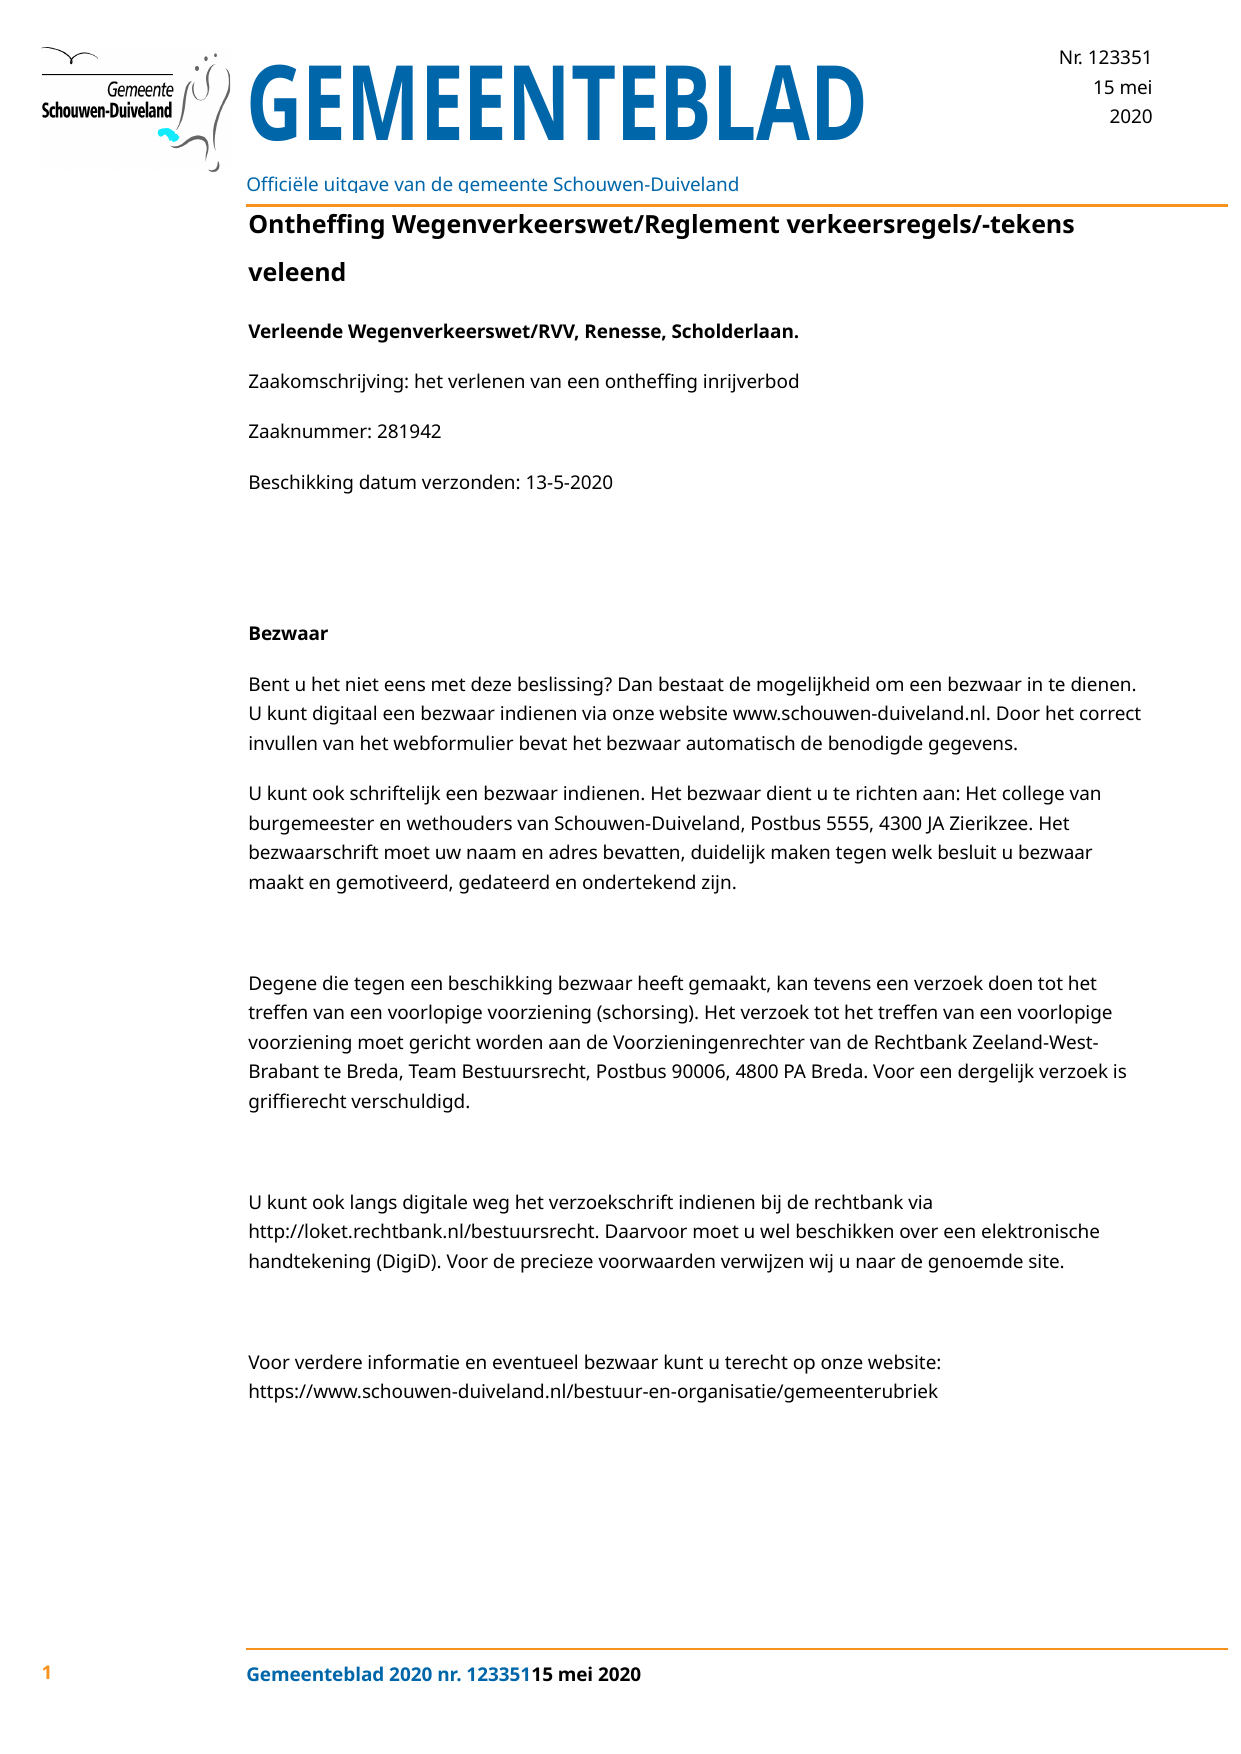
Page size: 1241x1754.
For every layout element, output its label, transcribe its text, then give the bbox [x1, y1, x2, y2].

text U kunt ook schriftelijk een bezwaar indienen. Het bezwaar dient u te richten aan: Het college van burgemeester en wethouders van Schouwen-Duiveland, Postbus 5555, 4300 JA Zierikzee. Het bezwaarschrift moet uw naam en adres bevatten, duidelijk maken tegen welk besluit u bezwaar maakt en gemotiveerd, gedateerd en ondertekend zijn. [248, 780, 1152, 895]
text Ontheffing Wegenverkeerswet/Reglement verkeersregels/-tekens veleend [248, 207, 1152, 288]
text Zaakomschrijving: het verlenen van een ontheffing inrijverbod [248, 368, 1152, 394]
text Zaaknummer: 281942 [248, 419, 1152, 444]
text Voor verdere informatie en eventueel bezwaar kunt u terecht op onze website: https://www.schouwen-duiveland.nl/bestuur-en-organisatie/gemeenterubriek [248, 1349, 1152, 1404]
text U kunt ook langs digitale weg het verzoekschrift indienen bij de rechtbank via http://loket.rechtbank.nl/bestuursrecht. Daarvoor moet u wel beschikken over een elektronische handtekening (DigiD). Voor de precieze voorwaarden verwijzen wij u naar de genoemde site. [248, 1189, 1152, 1274]
text Bezwaar [248, 620, 1152, 646]
text Degene die tegen een beschikking bezwaar heeft gemaakt, kan tevens een verzoek doen tot het treffen van een voorlopige voorziening (schorsing). Het verzoek tot het treffen van een voorlopige voorziening moet gericht worden aan de Voorzieningenrechter van de Rechtbank Zeeland-West-Brabant te Breda, Team Bestuursrecht, Postbus 90006, 4800 PA Breda. Voor een dergelijk verzoek is griffierecht verschuldigd. [248, 970, 1152, 1114]
text Beschikking datum verzonden: 13-5-2020 [248, 469, 1152, 495]
picture [41, 47, 231, 172]
text Verleende Wegenverkeerswet/RVV, Renesse, Scholderlaan. [248, 318, 1152, 344]
text Bent u het niet eens met deze beslissing? Dan bestaat de mogelijkheid om een bezwaar in te dienen. U kunt digitaal een bezwaar indienen via onze website www.schouwen-duiveland.nl. Door het correct invullen van het webformulier bevat het bezwaar automatisch de benodigde gegevens. [248, 671, 1152, 756]
